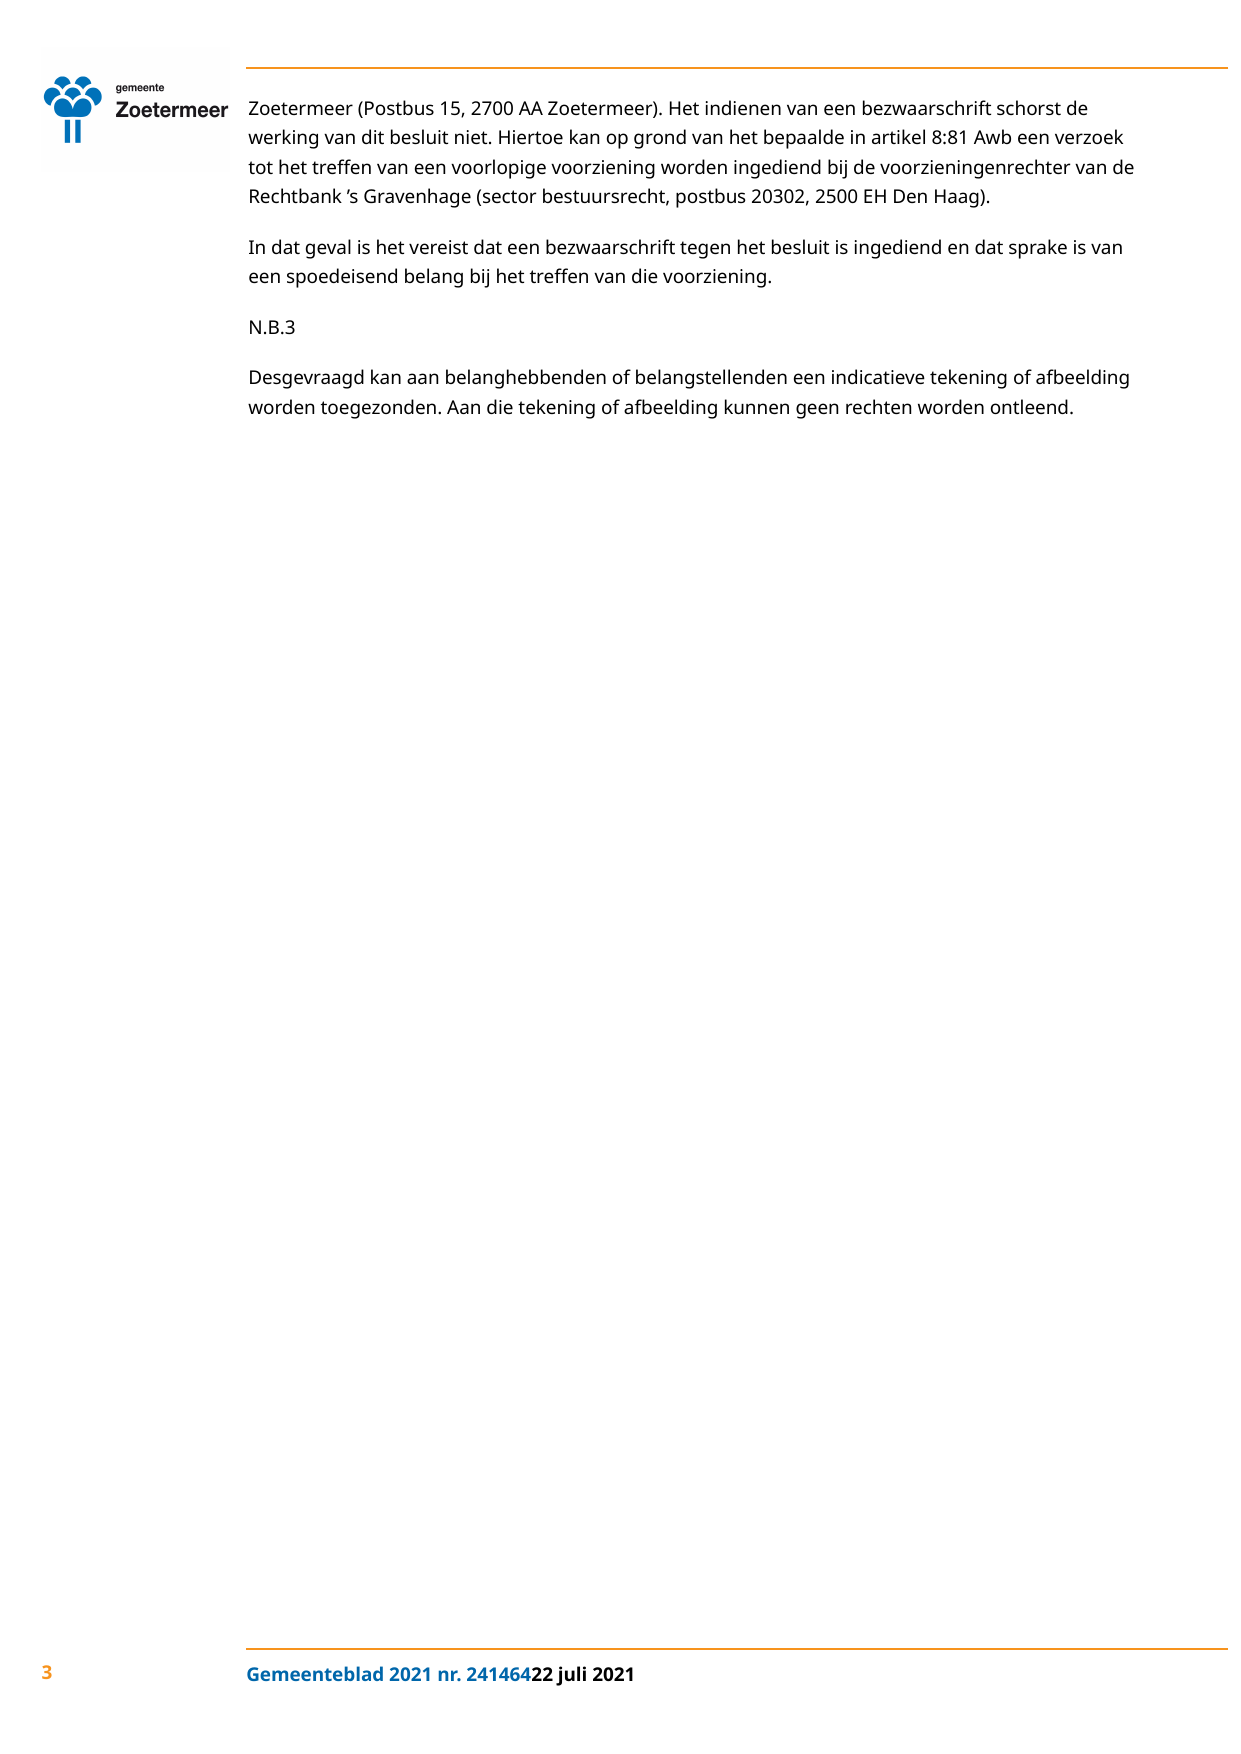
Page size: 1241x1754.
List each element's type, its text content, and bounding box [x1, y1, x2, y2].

text N.B.3 [248, 314, 1152, 340]
text Zoetermeer (Postbus 15, 2700 AA Zoetermeer). Het indienen van een bezwaarschrift schorst de werking van dit besluit niet. Hiertoe kan op grond van het bepaalde in artikel 8:81 Awb een verzoek tot het treffen van een voorlopige voorziening worden ingediend bij de voorzieningenrechter van de Rechtbank ’s Gravenhage (sector bestuursrecht, postbus 20302, 2500 EH Den Haag). [248, 95, 1152, 209]
text In dat geval is het vereist dat een bezwaarschrift tegen het besluit is ingediend en dat sprake is van een spoedeisend belang bij het treffen van die voorziening. [248, 234, 1152, 289]
picture [41, 47, 231, 172]
text Desgevraagd kan aan belanghebbenden of belangstellenden een indicatieve tekening of afbeelding worden toegezonden. Aan die tekening of afbeelding kunnen geen rechten worden ontleend. [248, 364, 1152, 420]
